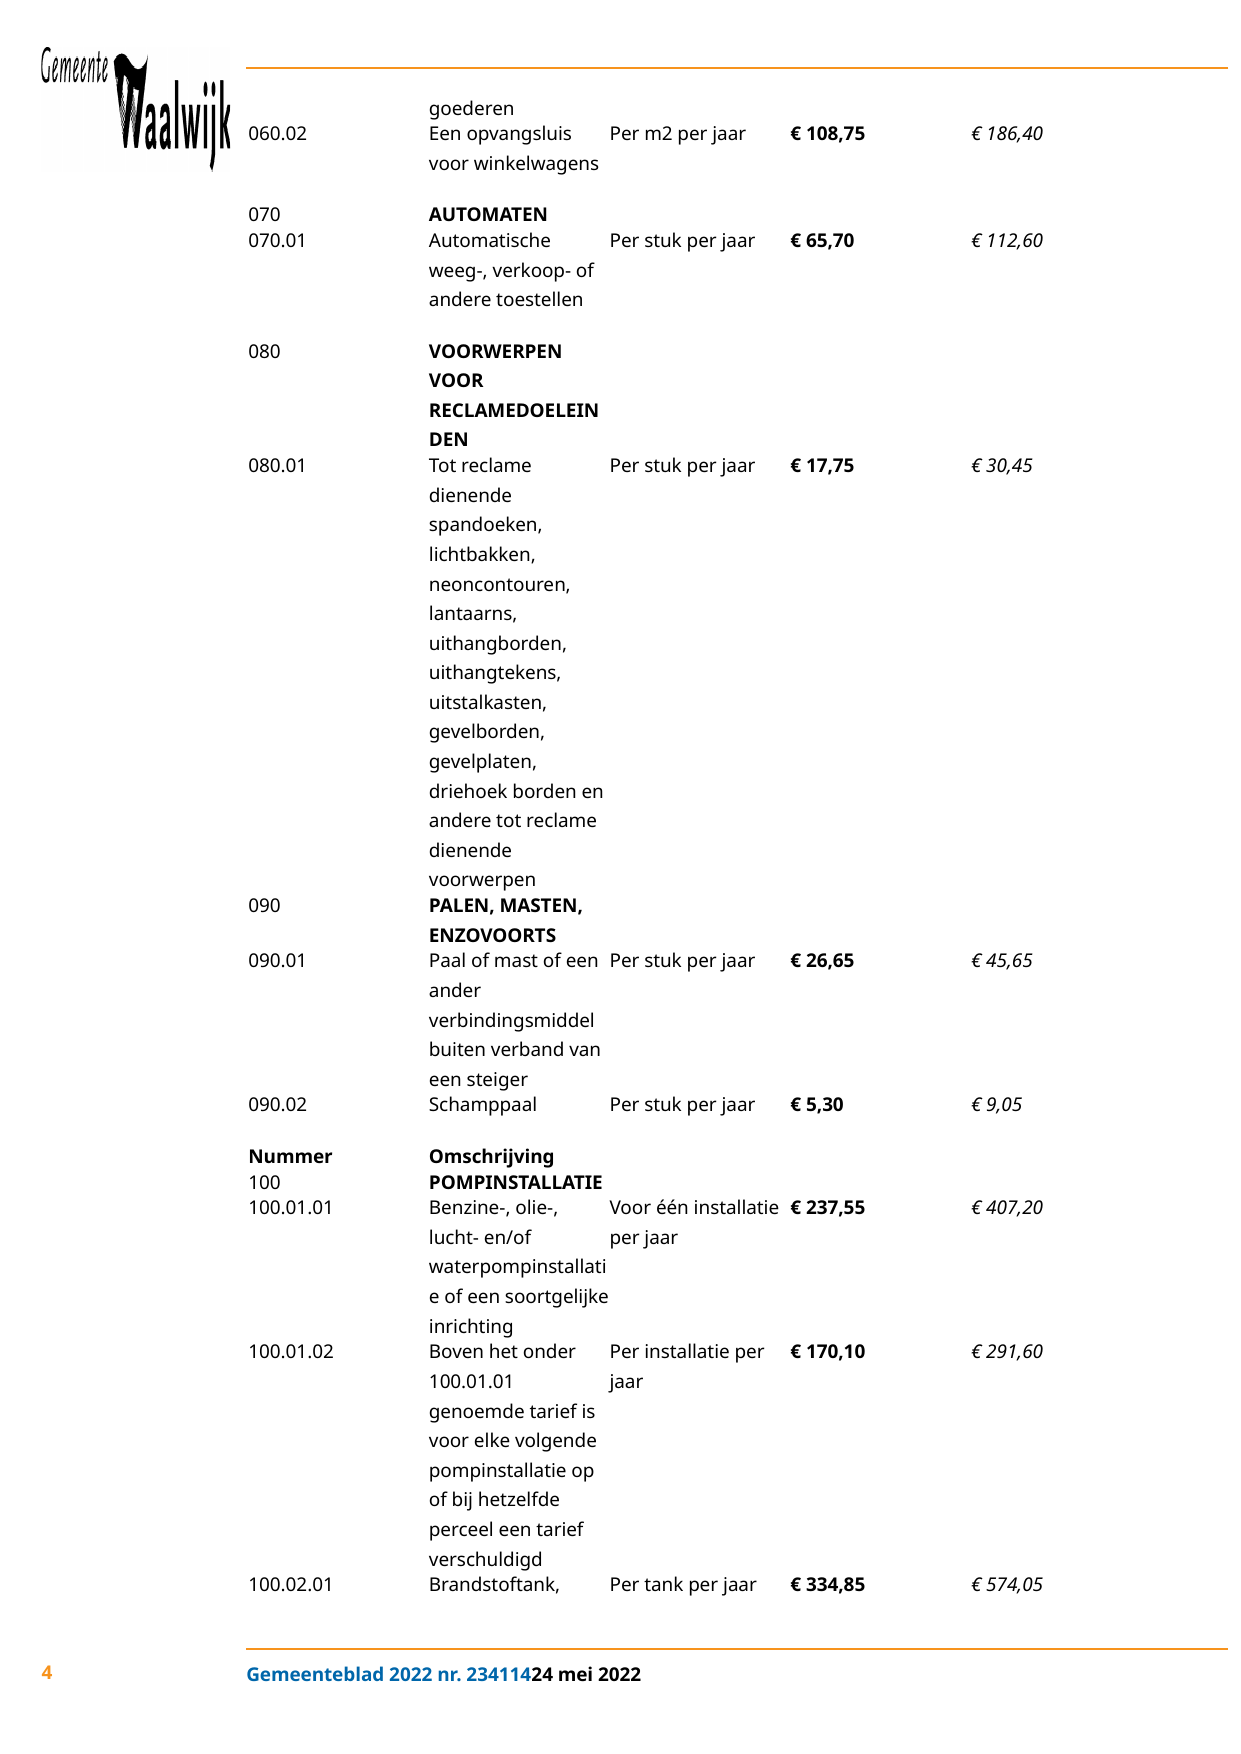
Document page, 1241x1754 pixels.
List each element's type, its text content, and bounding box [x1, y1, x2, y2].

table_cell [609, 1143, 790, 1169]
table_cell € 30,45 [971, 453, 1152, 892]
table_cell [429, 1118, 609, 1143]
table_cell [790, 1118, 971, 1143]
table_cell [429, 312, 609, 338]
table_cell Automatische weeg-, verkoop- of andere toestellen [429, 227, 609, 312]
table_cell [790, 176, 971, 202]
table_cell € 17,75 [790, 453, 971, 892]
table_cell [971, 1169, 1152, 1194]
table_cell [609, 1118, 790, 1143]
table_cell [971, 1118, 1152, 1143]
table_cell [248, 312, 429, 338]
table_cell Boven het onder 100.01.01 genoemde tarief is voor elke volgende pompinstallatie op of bij hetzelfde perceel een tarief verschuldigd [429, 1339, 609, 1571]
table_cell [971, 312, 1152, 338]
table_cell [609, 95, 790, 121]
table_cell Paal of mast of een ander verbindingsmiddel buiten verband van een steiger [429, 948, 609, 1092]
table_cell [609, 312, 790, 338]
table_cell [609, 176, 790, 202]
table_cell goederen [429, 95, 609, 121]
table_cell [790, 312, 971, 338]
table_cell Per tank per jaar [609, 1571, 790, 1597]
table_cell € 26,65 [790, 948, 971, 1092]
table_cell POMPINSTALLATIE [429, 1169, 609, 1194]
table_cell € 65,70 [790, 227, 971, 312]
table_cell 090.02 [248, 1092, 429, 1117]
table_cell 070.01 [248, 227, 429, 312]
table_cell [790, 892, 971, 948]
table_cell € 170,10 [790, 1339, 971, 1571]
table_cell Per stuk per jaar [609, 227, 790, 312]
table_cell [971, 1143, 1152, 1169]
table_cell [248, 1118, 429, 1143]
table_cell [609, 1169, 790, 1194]
table_cell Benzine-, olie-, lucht- en/of waterpompinstallatie of een soortgelijke inrichting [429, 1195, 609, 1339]
table_cell 090 [248, 892, 429, 948]
table_cell Schamppaal [429, 1092, 609, 1117]
table_cell [609, 202, 790, 227]
table_cell Per stuk per jaar [609, 453, 790, 892]
table_cell [790, 338, 971, 452]
table_cell [971, 202, 1152, 227]
table_cell Omschrijving [429, 1143, 609, 1169]
table_cell € 108,75 [790, 121, 971, 176]
table_cell € 5,30 [790, 1092, 971, 1117]
table_cell Brandstoftank, [429, 1571, 609, 1597]
table_cell € 237,55 [790, 1195, 971, 1339]
table_cell [971, 95, 1152, 121]
table_cell 060.02 [248, 121, 429, 176]
table_cell [971, 892, 1152, 948]
table_cell [971, 338, 1152, 452]
table_cell 080.01 [248, 453, 429, 892]
picture [41, 47, 231, 172]
table_cell 090.01 [248, 948, 429, 1092]
table_cell Een opvangsluis voor winkelwagens [429, 121, 609, 176]
table_cell [248, 95, 429, 121]
table_cell € 112,60 [971, 227, 1152, 312]
table_cell VOORWERPEN VOOR RECLAMEDOELEINDEN [429, 338, 609, 452]
table_cell € 186,40 [971, 121, 1152, 176]
table_cell 080 [248, 338, 429, 452]
table_cell Per installatie per jaar [609, 1339, 790, 1571]
table_cell 100.02.01 [248, 1571, 429, 1597]
table_cell Nummer [248, 1143, 429, 1169]
table_cell € 291,60 [971, 1339, 1152, 1571]
table_cell [429, 176, 609, 202]
table_cell Per stuk per jaar [609, 948, 790, 1092]
table_cell Per stuk per jaar [609, 1092, 790, 1117]
table_cell € 45,65 [971, 948, 1152, 1092]
table_cell 100.01.02 [248, 1339, 429, 1571]
table_cell Tot reclame dienende spandoeken, lichtbakken, neoncontouren, lantaarns, uithangborden, uithangtekens, uitstalkasten, gevelborden, gevelplaten, driehoek borden en andere tot reclame dienende voorwerpen [429, 453, 609, 892]
table_cell € 334,85 [790, 1571, 971, 1597]
table_cell AUTOMATEN [429, 202, 609, 227]
table_cell PALEN, MASTEN, ENZOVOORTS [429, 892, 609, 948]
table_cell [609, 892, 790, 948]
table_cell € 9,05 [971, 1092, 1152, 1117]
table_cell [790, 1169, 971, 1194]
table_cell [971, 176, 1152, 202]
table_cell € 574,05 [971, 1571, 1152, 1597]
table_cell [790, 95, 971, 121]
table_cell [790, 202, 971, 227]
table_cell € 407,20 [971, 1195, 1152, 1339]
table_cell Voor één installatie per jaar [609, 1195, 790, 1339]
table_cell 100 [248, 1169, 429, 1194]
table_cell 100.01.01 [248, 1195, 429, 1339]
table_cell [790, 1143, 971, 1169]
table_cell Per m2 per jaar [609, 121, 790, 176]
table_cell [609, 338, 790, 452]
table_cell 070 [248, 202, 429, 227]
table_cell [248, 176, 429, 202]
